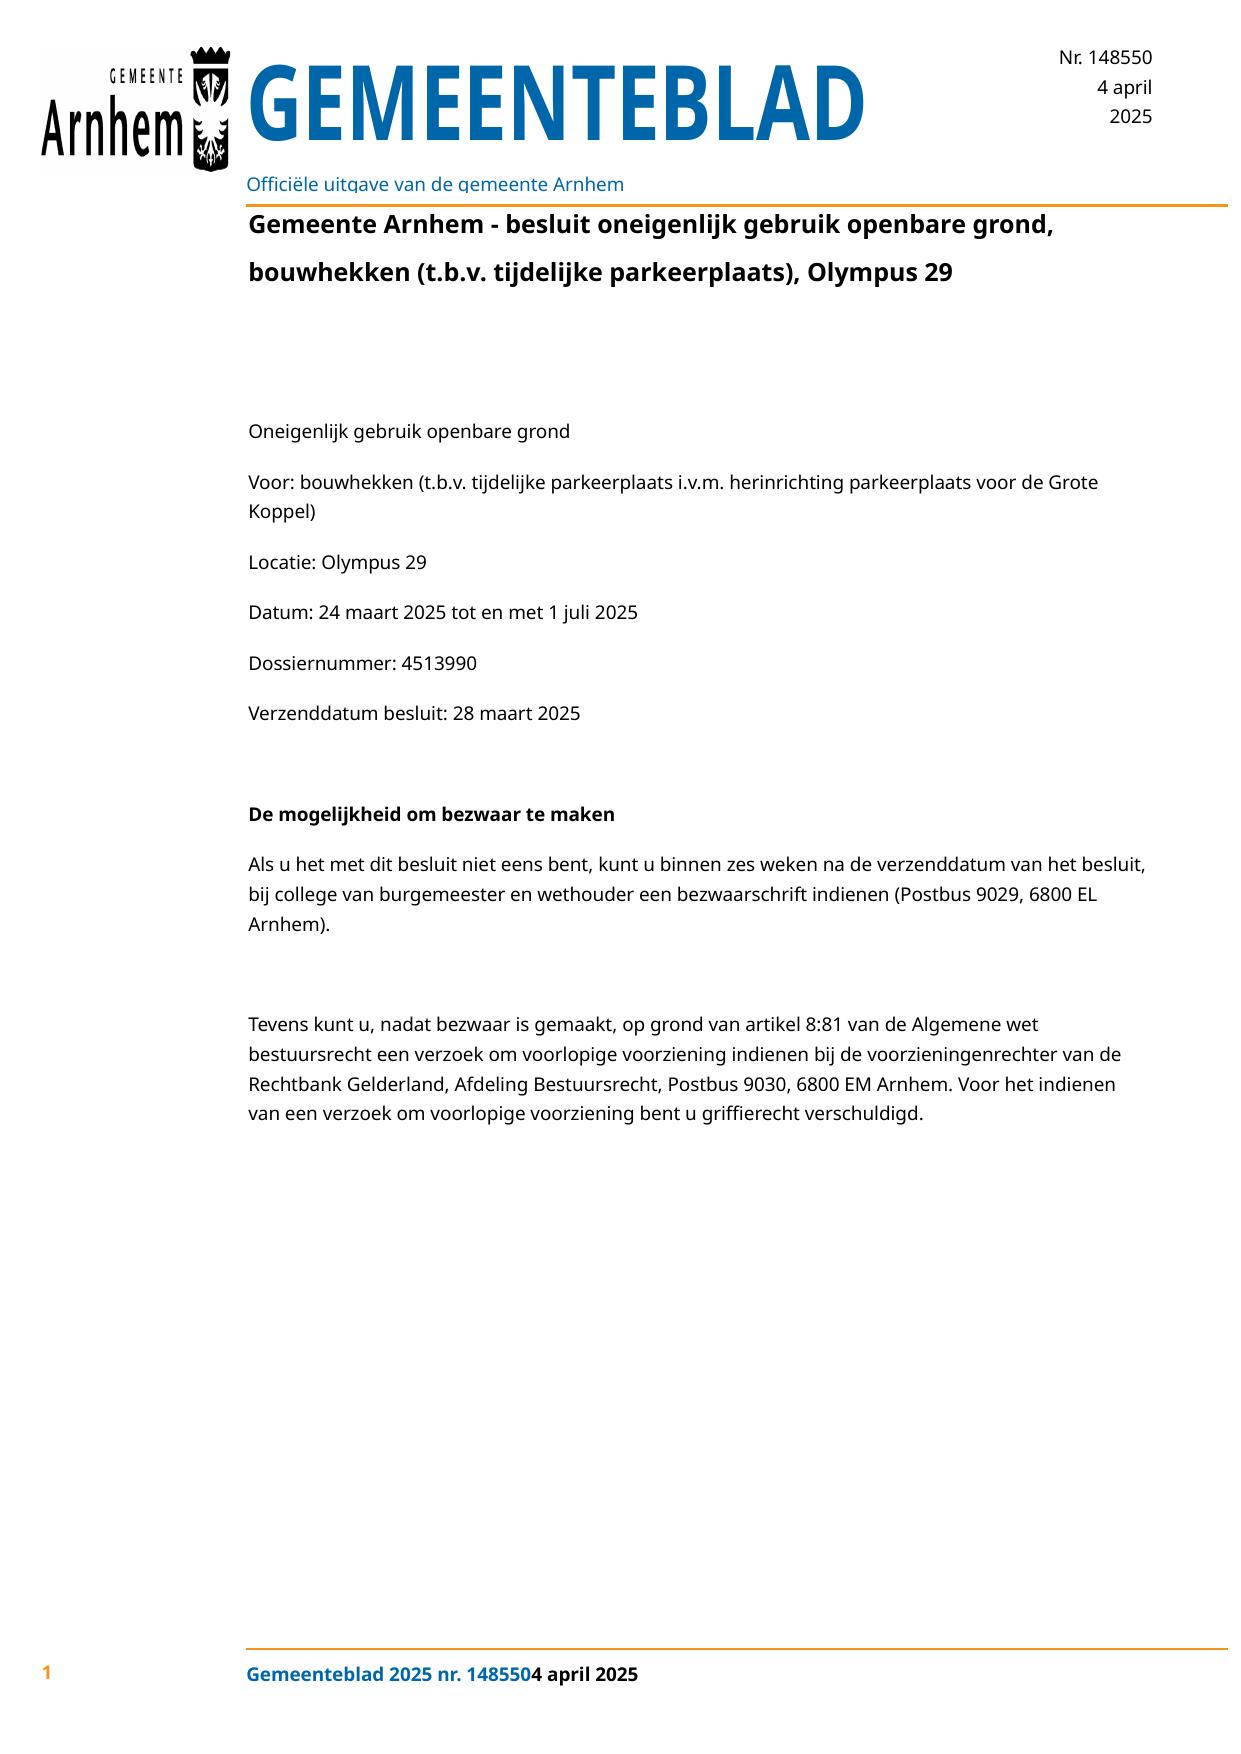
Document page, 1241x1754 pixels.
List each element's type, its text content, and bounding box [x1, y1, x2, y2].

text Als u het met dit besluit niet eens bent, kunt u binnen zes weken na de verzenddatum van het besluit, bij college van burgemeester en wethouder een bezwaarschrift indienen (Postbus 9029, 6800 EL Arnhem). [248, 852, 1152, 937]
text Tevens kunt u, nadat bezwaar is gemaakt, op grond van artikel 8:81 van de Algemene wet bestuursrecht een verzoek om voorlopige voorziening indienen bij de voorzieningenrechter van de Rechtbank Gelderland, Afdeling Bestuursrecht, Postbus 9030, 6800 EM Arnhem. Voor het indienen van een verzoek om voorlopige voorziening bent u griffierecht verschuldigd. [248, 1012, 1152, 1126]
text Verzenddatum besluit: 28 maart 2025 [248, 700, 1152, 726]
text Gemeente Arnhem - besluit oneigenlijk gebruik openbare grond, bouwhekken (t.b.v. tijdelijke parkeerplaats), Olympus 29 [248, 207, 1152, 288]
text Datum: 24 maart 2025 tot en met 1 juli 2025 [248, 599, 1152, 625]
text De mogelijkheid om bezwaar te maken [248, 801, 1152, 827]
picture [41, 47, 231, 172]
text Voor: bouwhekken (t.b.v. tijdelijke parkeerplaats i.v.m. herinrichting parkeerplaats voor de Grote Koppel) [248, 469, 1152, 524]
text Locatie: Olympus 29 [248, 549, 1152, 575]
text Oneigenlijk gebruik openbare grond [248, 419, 1152, 444]
text Dossiernummer: 4513990 [248, 650, 1152, 676]
